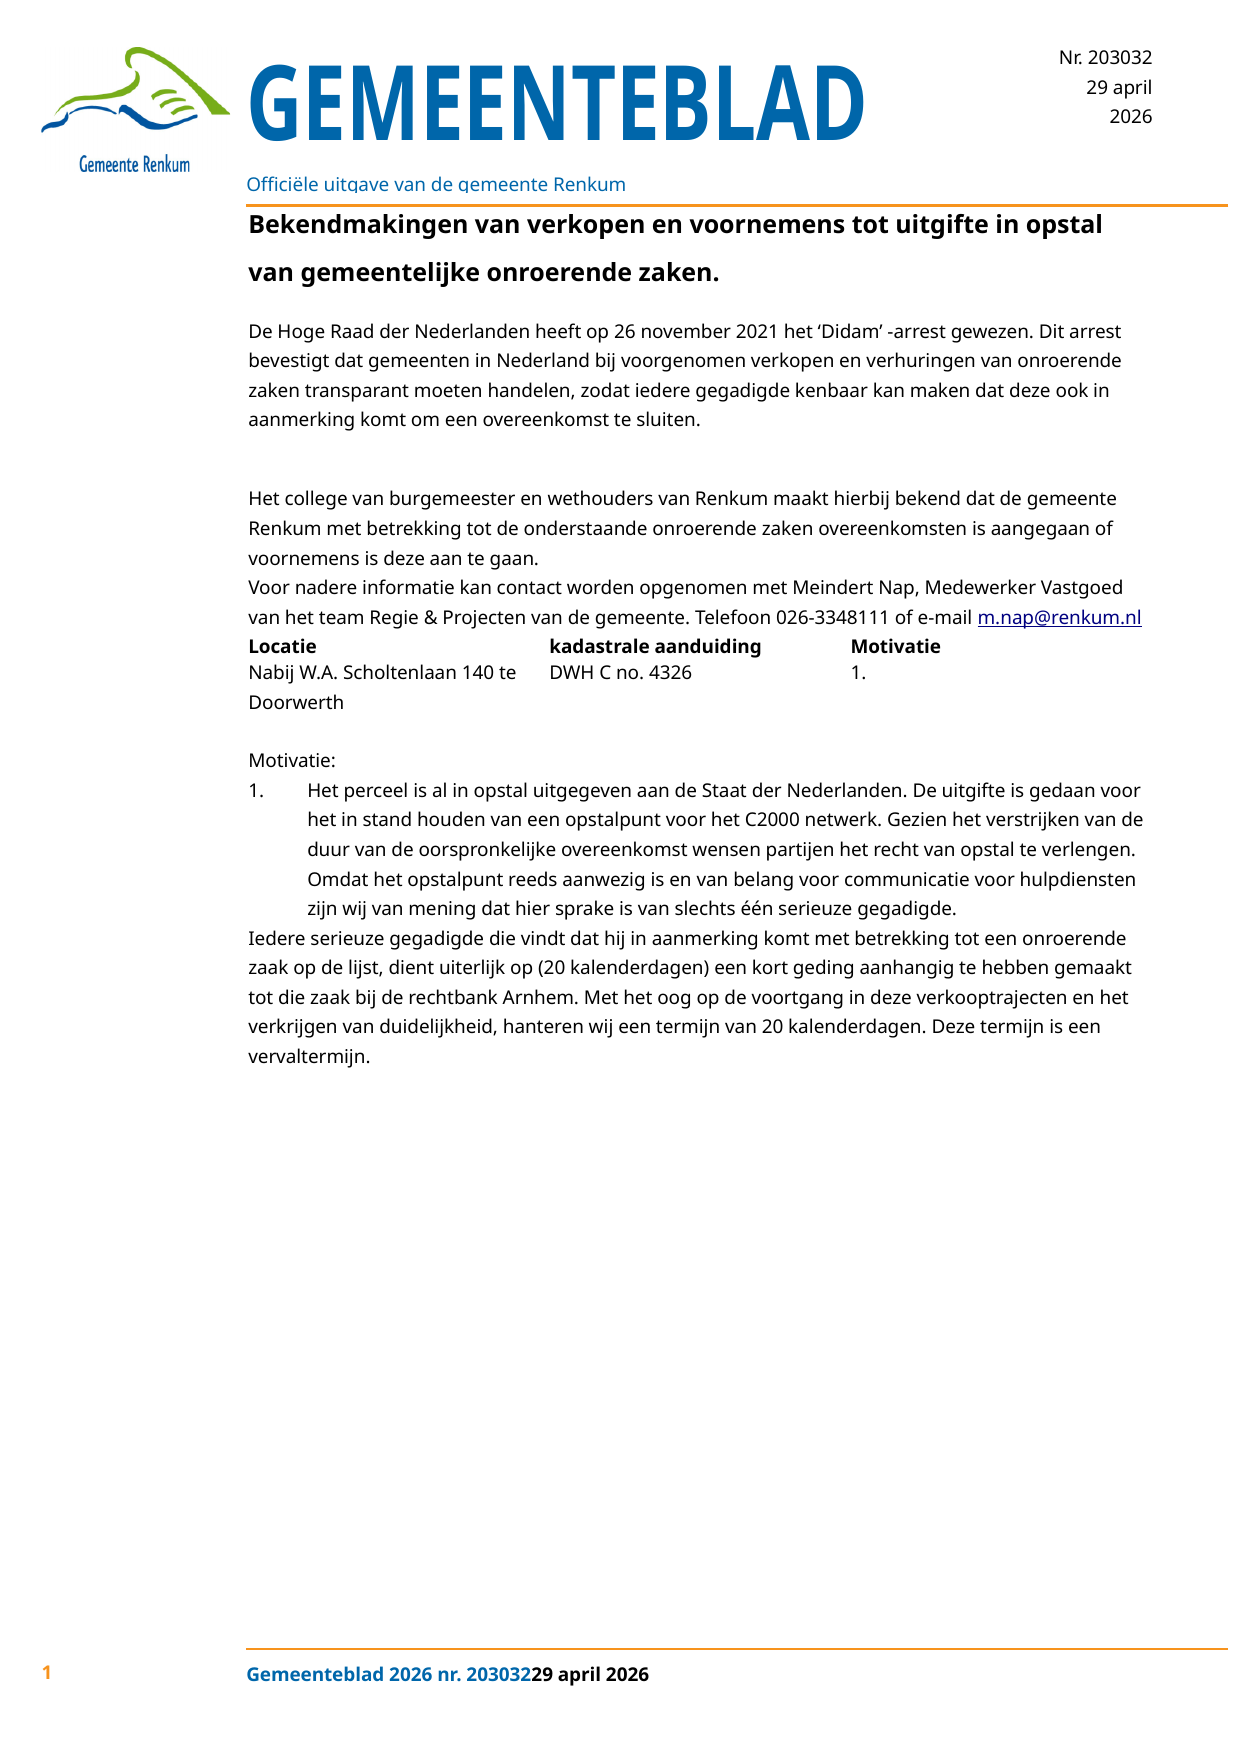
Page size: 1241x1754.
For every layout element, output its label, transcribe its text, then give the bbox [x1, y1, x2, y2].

text Motivatie: [248, 747, 1152, 773]
text Voor nadere informatie kan contact worden opgenomen met Meindert Nap, Medewerker Vastgoed van het team Regie & Projecten van de gemeente. Telefoon 026-3348111 of e-mail m.nap@renkum.nl [248, 574, 1152, 629]
table_cell 1. [850, 659, 1152, 744]
list Het perceel is al in opstal uitgegeven aan de Staat der Nederlanden. De uitgifte is gedaan voor het in stand houden van een opstalpunt voor het C2000 netwerk. Gezien het verstrijken van de duur van de oorspronkelijke overeenkomst wensen partijen het recht van opstal te verlengen. Omdat het opstalpunt reeds aanwezig is en van belang voor communicatie voor hulpdiensten zijn wij van mening dat hier sprake is van slechts één serieuze gegadigde. [248, 777, 1152, 921]
picture [41, 47, 231, 172]
table_header Locatie [248, 634, 549, 659]
text Bekendmakingen van verkopen en voornemens tot uitgifte in opstal van gemeentelijke onroerende zaken. [248, 207, 1152, 288]
table_cell Nabij W.A. Scholtenlaan 140 te Doorwerth [248, 659, 549, 744]
text De Hoge Raad der Nederlanden heeft op 26 november 2021 het ‘Didam’ -arrest gewezen. Dit arrest bevestigt dat gemeenten in Nederland bij voorgenomen verkopen en verhuringen van onroerende zaken transparant moeten handelen, zodat iedere gegadigde kenbaar kan maken dat deze ook in aanmerking komt om een overeenkomst te sluiten. [248, 318, 1152, 432]
table_cell DWH C no. 4326 [549, 659, 850, 744]
text Het college van burgemeester en wethouders van Renkum maakt hierbij bekend dat de gemeente Renkum met betrekking tot de onderstaande onroerende zaken overeenkomsten is aangegaan of voornemens is deze aan te gaan. [248, 486, 1152, 570]
text Iedere serieuze gegadigde die vindt dat hij in aanmerking komt met betrekking tot een onroerende zaak op de lijst, dient uiterlijk op (20 kalenderdagen) een kort geding aanhangig te hebben gemaakt tot die zaak bij de rechtbank Arnhem. Met het oog op de voortgang in deze verkooptrajecten en het verkrijgen van duidelijkheid, hanteren wij een termijn van 20 kalenderdagen. Deze termijn is een vervaltermijn. [248, 925, 1152, 1069]
table_header Motivatie [850, 634, 1152, 659]
table_header kadastrale aanduiding [549, 634, 850, 659]
